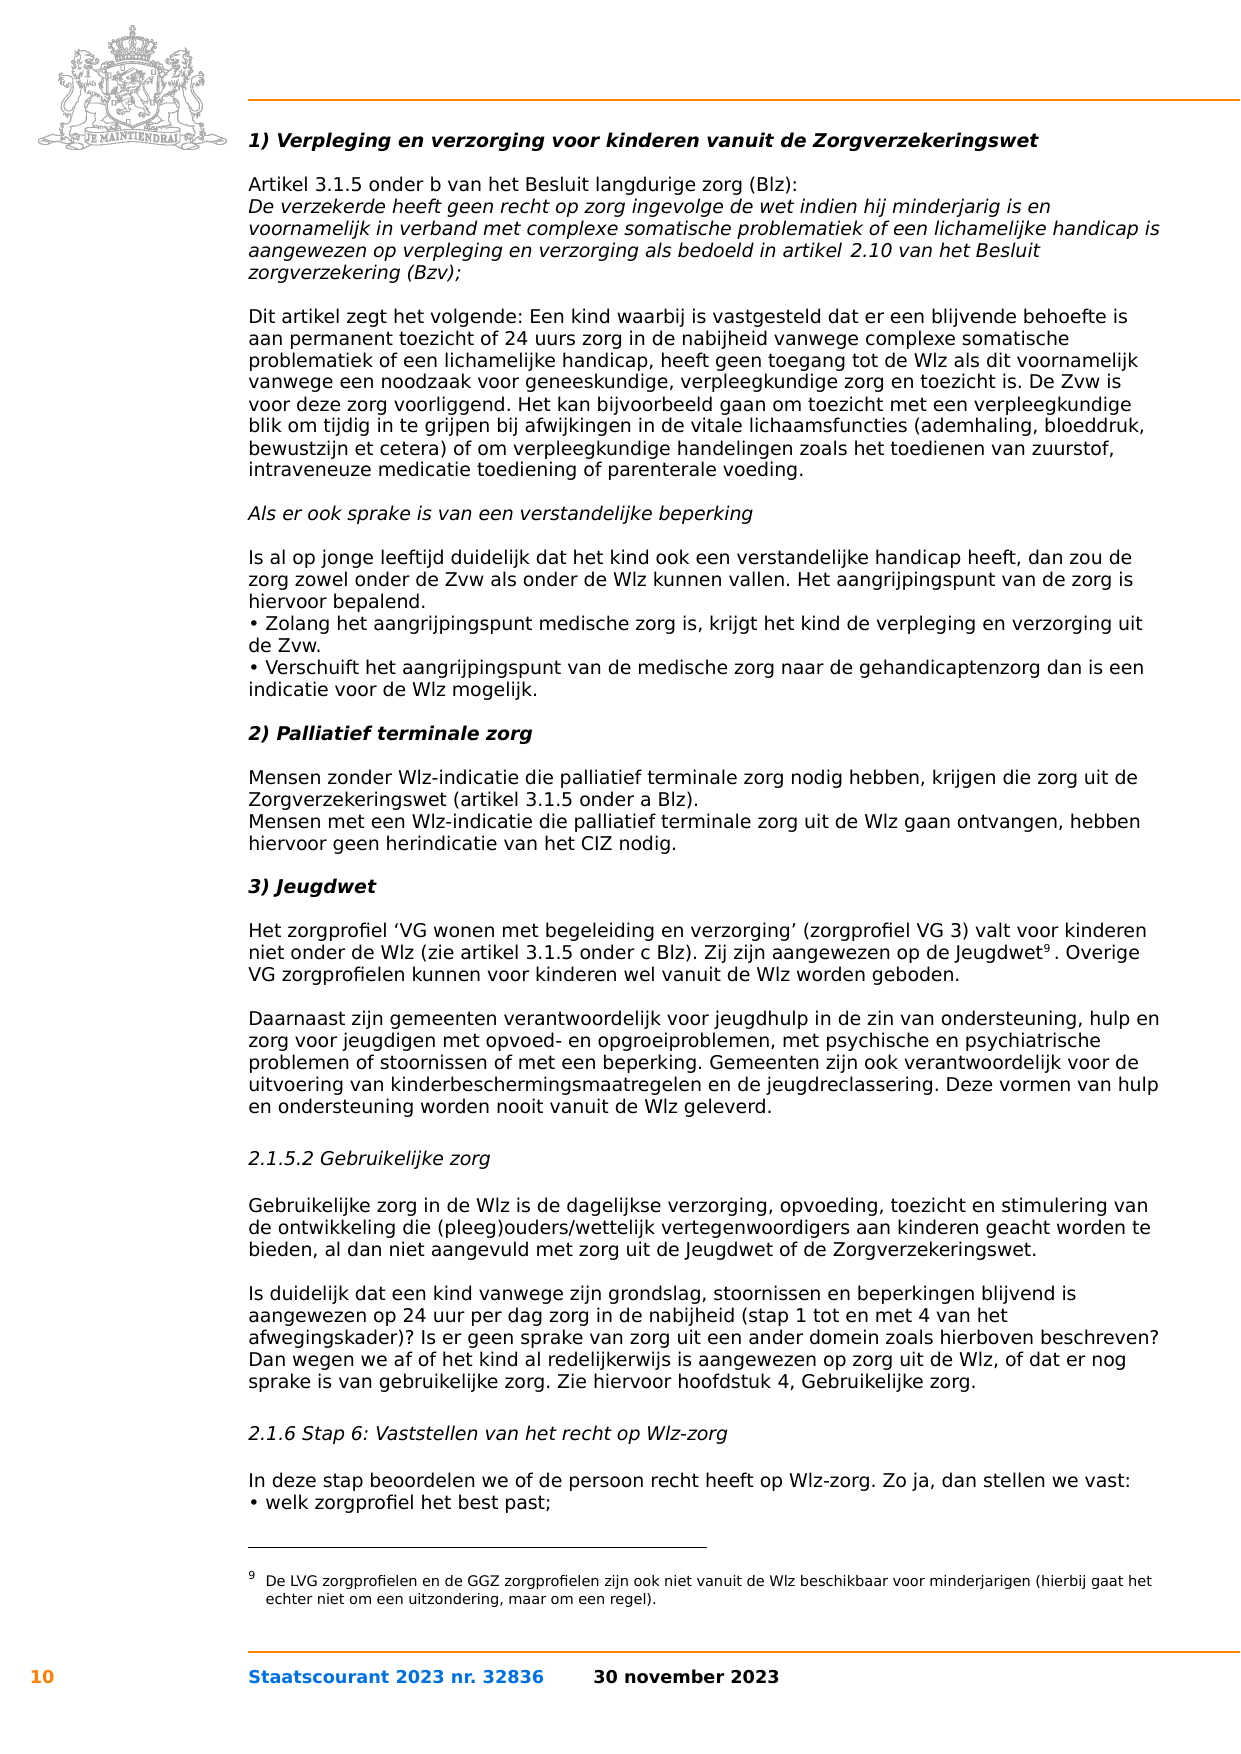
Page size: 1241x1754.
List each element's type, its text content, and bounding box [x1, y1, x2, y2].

text Daarnaast zijn gemeenten verantwoordelijk voor jeugdhulp in de zin van ondersteuning, hulp en zorg voor jeugdigen met opvoed- en opgroeiproblemen, met psychische en psychiatrische problemen of stoornissen of met een beperking. Gemeenten zijn ook verantwoordelijk voor de uitvoering van kinderbeschermingsmaatregelen en de jeugdreclassering. Deze vormen van hulp en ondersteuning worden nooit vanuit de Wlz geleverd. [248, 1008, 1163, 1118]
text • welk zorgprofiel het best past; [248, 1492, 1163, 1514]
text De verzekerde heeft geen recht op zorg ingevolge de wet indien hij minderjarig is en voornamelijk in verband met complexe somatische problematiek of een lichamelijke handicap is aangewezen op verpleging en verzorging als bedoeld in artikel 2.10 van het Besluit zorgverzekering (Bzv); [248, 196, 1163, 284]
text Mensen met een Wlz-indicatie die palliatief terminale zorg uit de Wlz gaan ontvangen, hebben hiervoor geen herindicatie van het CIZ nodig. [248, 811, 1163, 854]
subtitle Als er ook sprake is van een verstandelijke beperking [248, 503, 1163, 525]
subtitle 3) Jeugdwet [248, 876, 1163, 898]
text Dit artikel zegt het volgende: Een kind waarbij is vastgesteld dat er een blijvende behoefte is aan permanent toezicht of 24 uurs zorg in de nabijheid vanwege complexe somatische problematiek of een lichamelijke handicap, heeft geen toegang tot de Wlz als dit voornamelijk vanwege een noodzaak voor geneeskundige, verpleegkundige zorg en toezicht is. De Zvw is voor deze zorg voorliggend. Het kan bijvoorbeeld gaan om toezicht met een verpleegkundige blik om tijdig in te grijpen bij afwijkingen in de vitale lichaamsfuncties (ademhaling, bloeddruk, bewustzijn et cetera) of om verpleegkundige handelingen zoals het toedienen van zuurstof, intraveneuze medicatie toediening of parenterale voeding. [248, 306, 1163, 481]
text Is duidelijk dat een kind vanwege zijn grondslag, stoornissen en beperkingen blijvend is aangewezen op 24 uur per dag zorg in de nabijheid (stap 1 tot en met 4 van het afwegingskader)? Is er geen sprake van zorg uit een ander domein zoals hierboven beschreven? Dan wegen we af of het kind al redelijkerwijs is aangewezen op zorg uit de Wlz, of dat er nog sprake is van gebruikelijke zorg. Zie hiervoor hoofdstuk 4, Gebruikelijke zorg. [248, 1283, 1163, 1393]
text Gebruikelijke zorg in de Wlz is de dagelijkse verzorging, opvoeding, toezicht en stimulering van de ontwikkeling die (pleeg)ouders/wettelijk vertegenwoordigers aan kinderen geacht worden te bieden, al dan niet aangevuld met zorg uit de Jeugdwet of de Zorgverzekeringswet. [248, 1195, 1163, 1261]
text • Zolang het aangrijpingspunt medische zorg is, krijgt het kind de verpleging en verzorging uit de Zvw. [248, 613, 1163, 657]
subtitle 2.1.6 Stap 6: Vaststellen van het recht op Wlz-zorg [248, 1423, 1163, 1445]
text Mensen zonder Wlz-indicatie die palliatief terminale zorg nodig hebben, krijgen die zorg uit de Zorgverzekeringswet (artikel 3.1.5 onder a Blz). [248, 767, 1163, 811]
picture [38, 25, 227, 150]
subtitle 1) Verpleging en verzorging voor kinderen vanuit de Zorgverzekeringswet [248, 130, 1163, 152]
subtitle 2.1.5.2 Gebruikelijke zorg [248, 1148, 1163, 1170]
text • Verschuift het aangrijpingspunt van de medische zorg naar de gehandicaptenzorg dan is een indicatie voor de Wlz mogelijk. [248, 657, 1163, 701]
text De LVG zorgprofielen en de GGZ zorgprofielen zijn ook niet vanuit de Wlz beschikbaar voor minderjarigen (hierbij gaat het echter niet om een uitzondering, maar om een regel). [248, 1569, 1163, 1608]
text Het zorgprofiel ‘VG wonen met begeleiding en verzorging’ (zorgprofiel VG 3) valt voor kinderen niet onder de Wlz (zie artikel 3.1.5 onder c Blz). Zij zijn aangewezen op de Jeugdwet. Overige VG zorgprofielen kunnen voor kinderen wel vanuit de Wlz worden geboden. [248, 920, 1163, 986]
text Is al op jonge leeftijd duidelijk dat het kind ook een verstandelijke handicap heeft, dan zou de zorg zowel onder de Zvw als onder de Wlz kunnen vallen. Het aangrijpingspunt van de zorg is hiervoor bepalend. [248, 547, 1163, 613]
text In deze stap beoordelen we of de persoon recht heeft op Wlz-zorg. Zo ja, dan stellen we vast: [248, 1470, 1163, 1492]
text Artikel 3.1.5 onder b van het Besluit langdurige zorg (Blz): [248, 174, 1163, 196]
subtitle 2) Palliatief terminale zorg [248, 723, 1163, 745]
